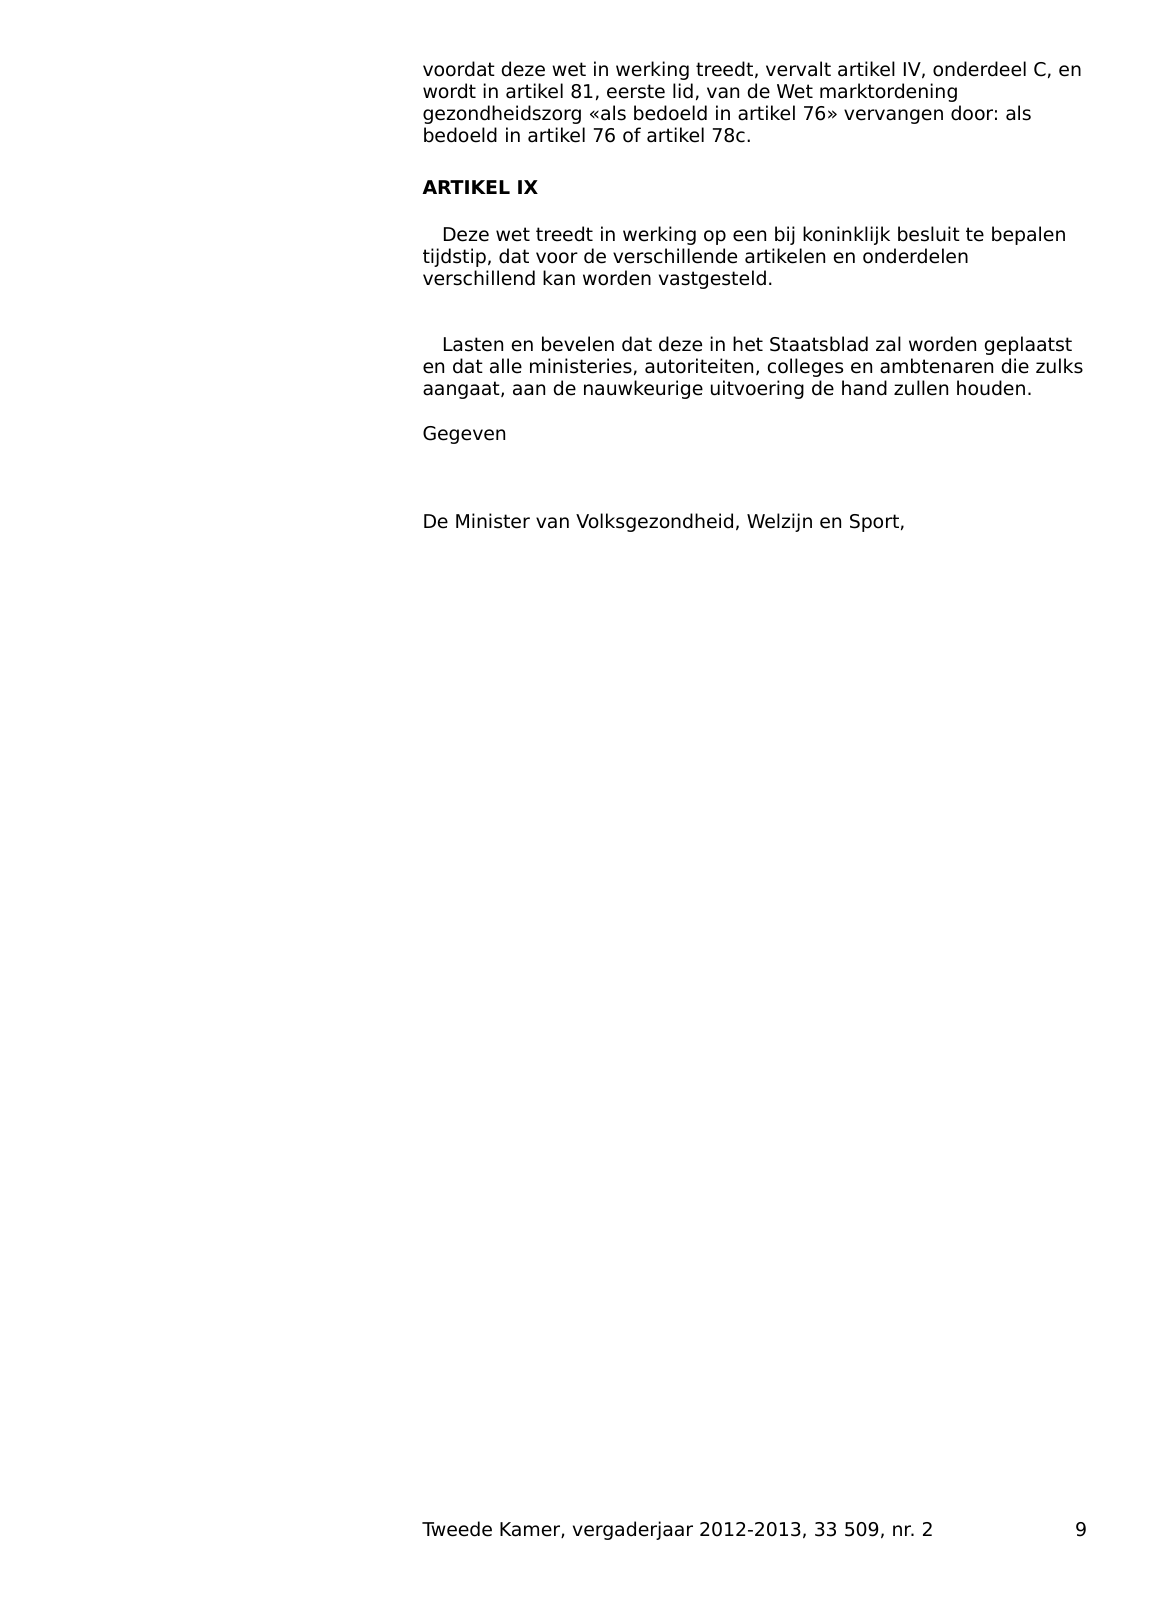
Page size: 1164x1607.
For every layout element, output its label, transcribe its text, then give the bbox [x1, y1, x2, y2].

text Lasten en bevelen dat deze in het Staatsblad zal worden geplaatst en dat alle ministeries, autoriteiten, colleges en ambtenaren die zulks aangaat, aan de nauwkeurige uitvoering de hand zullen houden. [422, 334, 1087, 400]
text Gegeven [422, 422, 1087, 444]
subtitle ARTIKEL IX [422, 177, 1087, 199]
text voordat deze wet in werking treedt, vervalt artikel IV, onderdeel C, en wordt in artikel 81, eerste lid, van de Wet marktordening gezondheidszorg «als bedoeld in artikel 76» vervangen door: als bedoeld in artikel 76 of artikel 78c. [422, 59, 1087, 147]
text De Minister van Volksgezondheid, Welzijn en Sport, [422, 511, 1087, 533]
text Deze wet treedt in werking op een bij koninklijk besluit te bepalen tijdstip, dat voor de verschillende artikelen en onderdelen verschillend kan worden vastgesteld. [422, 224, 1087, 290]
